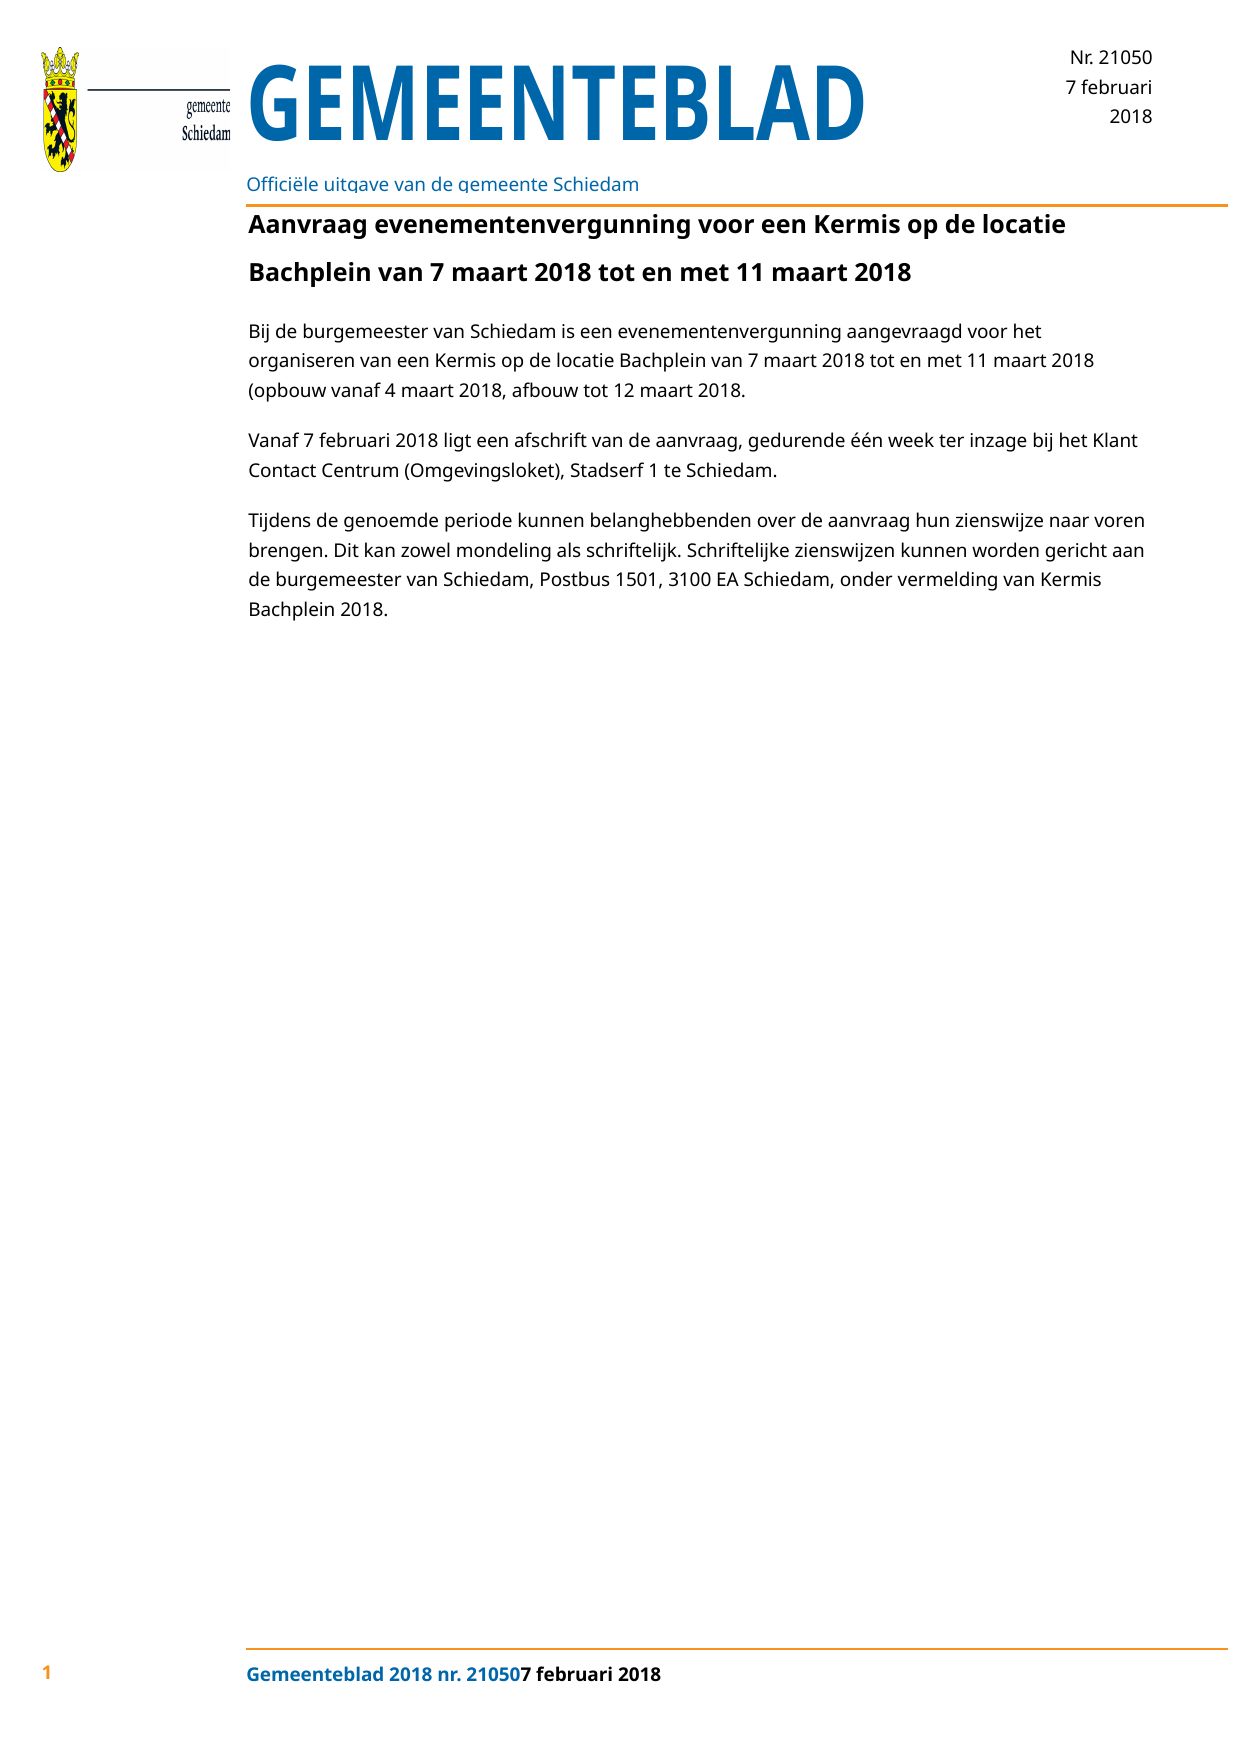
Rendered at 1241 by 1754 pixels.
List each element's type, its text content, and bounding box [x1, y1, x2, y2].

picture [41, 47, 231, 172]
text Vanaf 7 februari 2018 ligt een afschrift van de aanvraag, gedurende één week ter inzage bij het Klant Contact Centrum (Omgevingsloket), Stadserf 1 te Schiedam. [248, 427, 1152, 483]
text Tijdens de genoemde periode kunnen belanghebbenden over de aanvraag hun zienswijze naar voren brengen. Dit kan zowel mondeling als schriftelijk. Schriftelijke zienswijzen kunnen worden gericht aan de burgemeester van Schiedam, Postbus 1501, 3100 EA Schiedam, onder vermelding van Kermis Bachplein 2018. [248, 507, 1152, 622]
text Bij de burgemeester van Schiedam is een evenementenvergunning aangevraagd voor het organiseren van een Kermis op de locatie Bachplein van 7 maart 2018 tot en met 11 maart 2018 (opbouw vanaf 4 maart 2018, afbouw tot 12 maart 2018. [248, 318, 1152, 403]
text Aanvraag evenementenvergunning voor een Kermis op de locatie Bachplein van 7 maart 2018 tot en met 11 maart 2018 [248, 207, 1152, 288]
